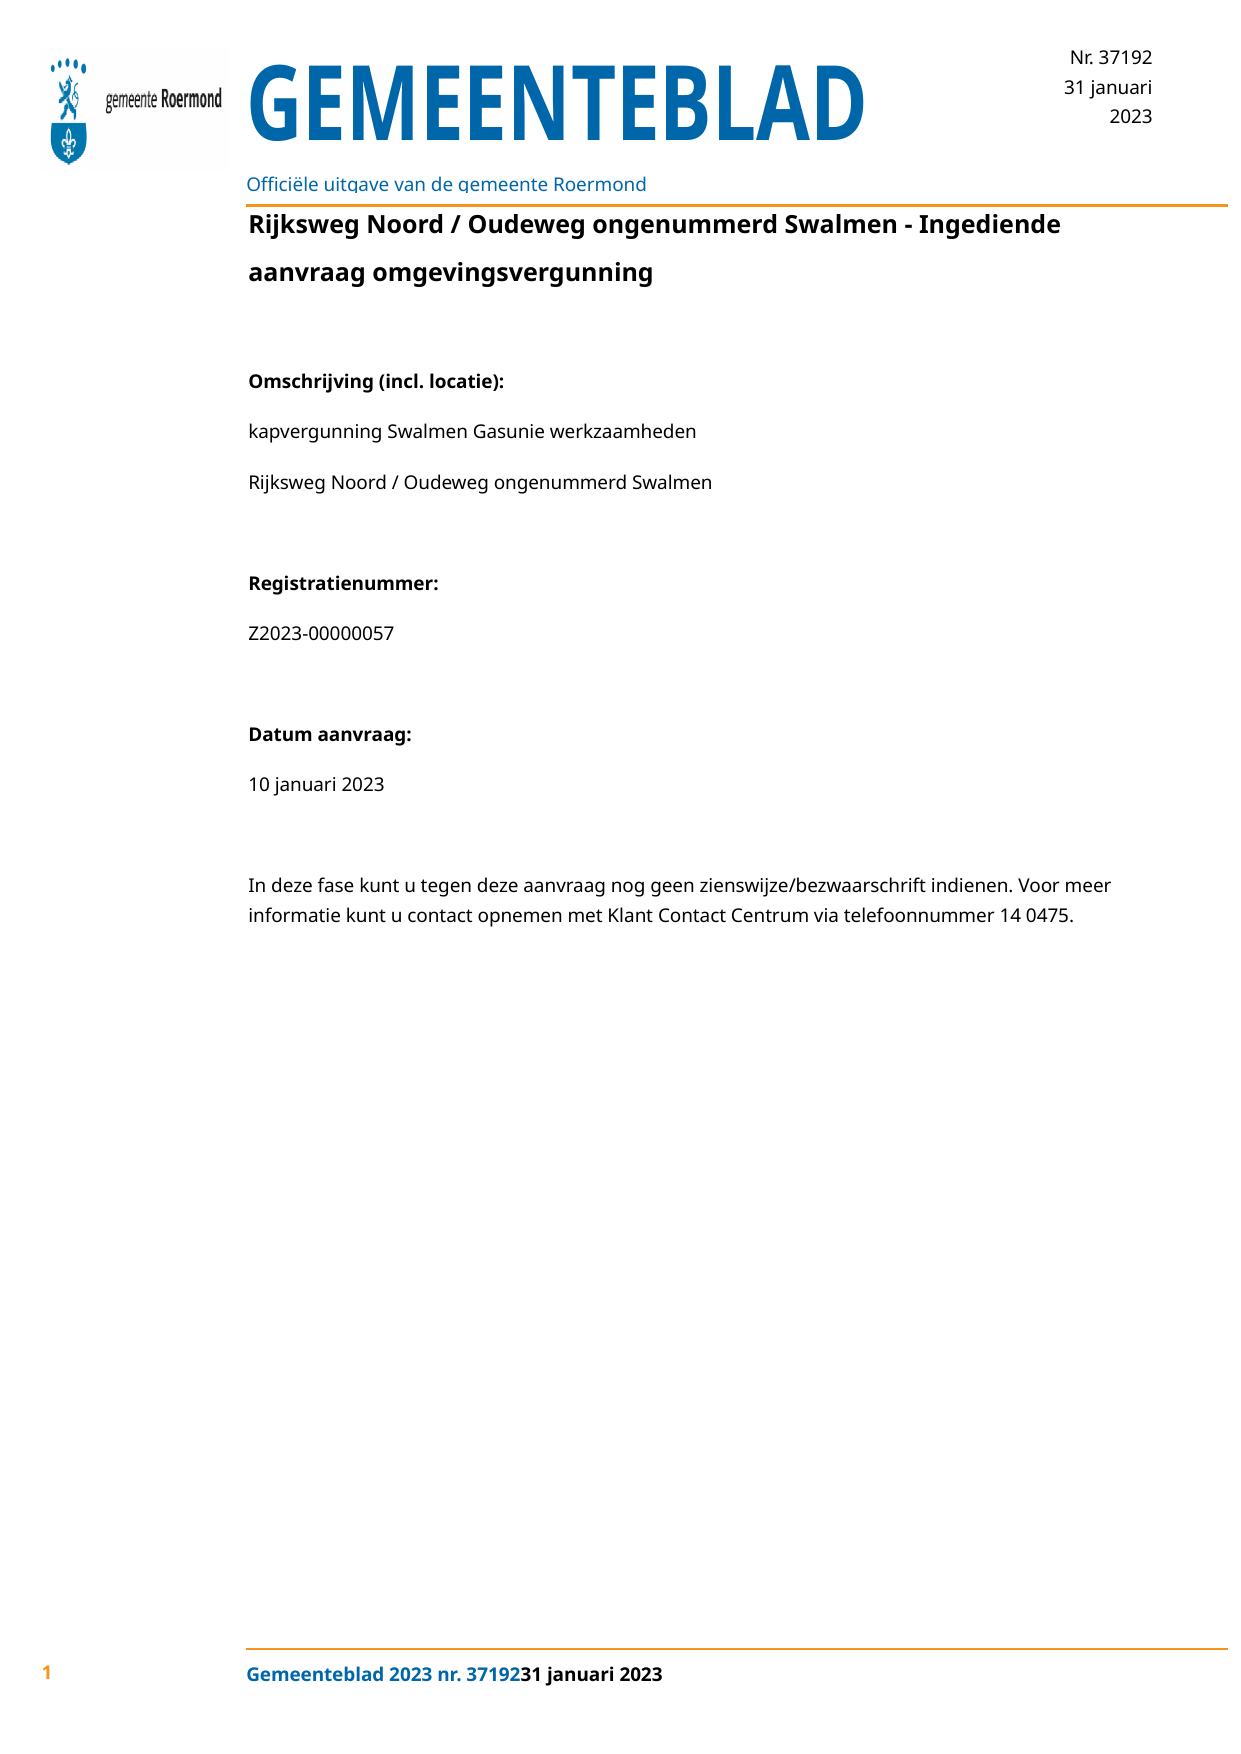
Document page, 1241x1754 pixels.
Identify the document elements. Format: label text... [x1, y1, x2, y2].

text kapvergunning Swalmen Gasunie werkzaamheden [248, 419, 1152, 444]
text Rijksweg Noord / Oudeweg ongenummerd Swalmen - Ingediende aanvraag omgevingsvergunning [248, 207, 1152, 288]
text 10 januari 2023 [248, 772, 1152, 797]
text In deze fase kunt u tegen deze aanvraag nog geen zienswijze/bezwaarschrift indienen. Voor meer informatie kunt u contact opnemen met Klant Contact Centrum via telefoonnummer 14 0475. [248, 872, 1152, 928]
text Z2023-00000057 [248, 620, 1152, 646]
text Registratienummer: [248, 570, 1152, 596]
text Datum aanvraag: [248, 721, 1152, 747]
text Rijksweg Noord / Oudeweg ongenummerd Swalmen [248, 469, 1152, 495]
picture [41, 47, 231, 172]
text Omschrijving (incl. locatie): [248, 368, 1152, 394]
